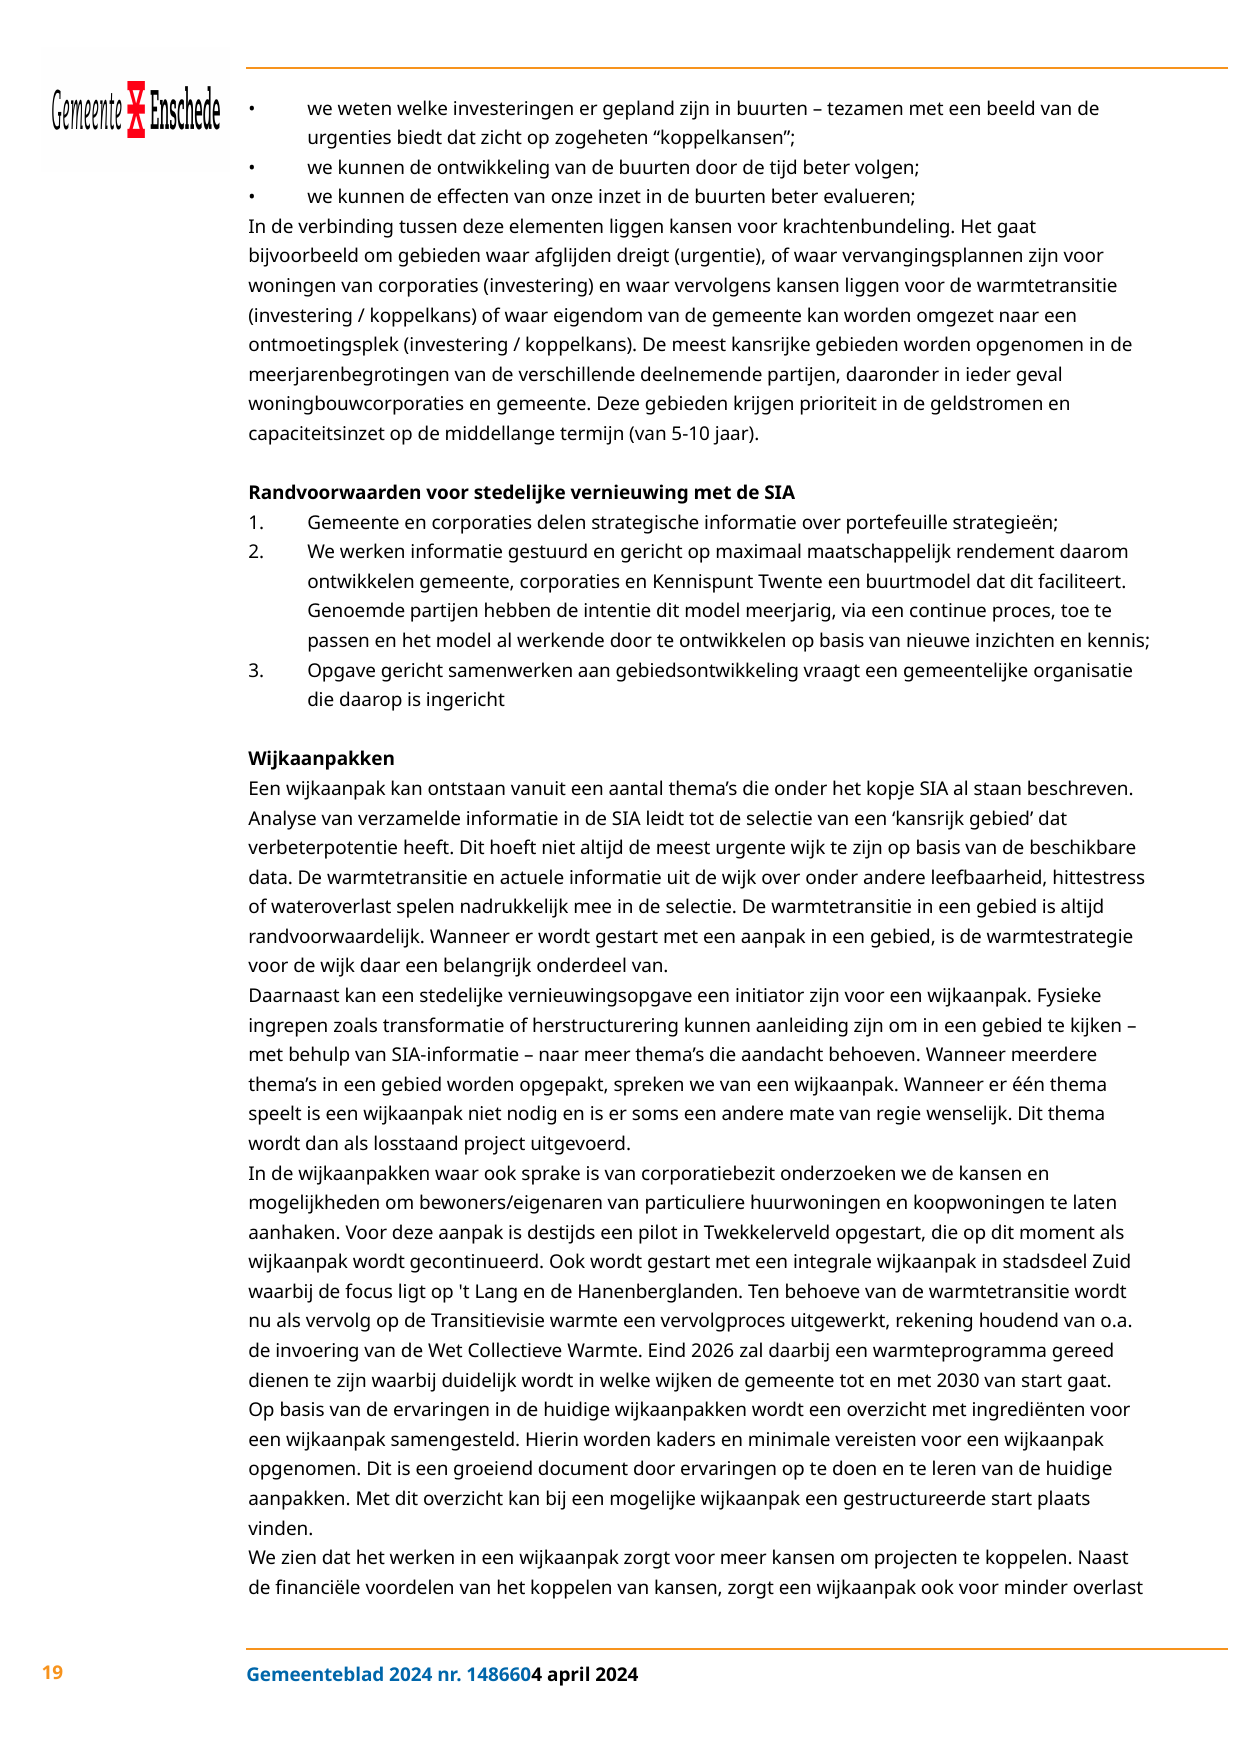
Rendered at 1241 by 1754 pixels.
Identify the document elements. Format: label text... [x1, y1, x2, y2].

text In de verbinding tussen deze elementen liggen kansen voor krachtenbundeling. Het gaat bijvoorbeeld om gebieden waar afglijden dreigt (urgentie), of waar vervangingsplannen zijn voor woningen van corporaties (investering) en waar vervolgens kansen liggen voor de warmtetransitie (investering / koppelkans) of waar eigendom van de gemeente kan worden omgezet naar een ontmoetingsplek (investering / koppelkans). De meest kansrijke gebieden worden opgenomen in de meerjarenbegrotingen van de verschillende deelnemende partijen, daaronder in ieder geval woningbouwcorporaties en gemeente. Deze gebieden krijgen prioriteit in de geldstromen en capaciteitsinzet op de middellange termijn (van 5-10 jaar). [248, 213, 1152, 446]
list we kunnen de effecten van onze inzet in de buurten beter evalueren; [248, 183, 1152, 209]
list Gemeente en corporaties delen strategische informatie over portefeuille strategieën; [248, 509, 1152, 535]
text In de wijkaanpakken waar ook sprake is van corporatiebezit onderzoeken we de kansen en mogelijkheden om bewoners/eigenaren van particuliere huurwoningen en koopwoningen te laten aanhaken. Voor deze aanpak is destijds een pilot in Twekkelerveld opgestart, die op dit moment als wijkaanpak wordt gecontinueerd. Ook wordt gestart met een integrale wijkaanpak in stadsdeel Zuid waarbij de focus ligt op 't Lang en de Hanenberglanden. Ten behoeve van de warmtetransitie wordt nu als vervolg op de Transitievisie warmte een vervolgproces uitgewerkt, rekening houdend van o.a. de invoering van de Wet Collectieve Warmte. Eind 2026 zal daarbij een warmteprogramma gereed dienen te zijn waarbij duidelijk wordt in welke wijken de gemeente tot en met 2030 van start gaat. [248, 1160, 1152, 1393]
list we kunnen de ontwikkeling van de buurten door de tijd beter volgen; [248, 154, 1152, 180]
text Op basis van de ervaringen in de huidige wijkaanpakken wordt een overzicht met ingrediënten voor een wijkaanpak samengesteld. Hierin worden kaders en minimale vereisten voor een wijkaanpak opgenomen. Dit is een groeiend document door ervaringen op te doen en te leren van de huidige aanpakken. Met dit overzicht kan bij een mogelijke wijkaanpak een gestructureerde start plaats vinden. [248, 1396, 1152, 1541]
list We werken informatie gestuurd en gericht op maximaal maatschappelijk rendement daarom ontwikkelen gemeente, corporaties en Kennispunt Twente een buurtmodel dat dit faciliteert. Genoemde partijen hebben de intentie dit model meerjarig, via een continue proces, toe te passen en het model al werkende door te ontwikkelen op basis van nieuwe inzichten en kennis; [248, 538, 1152, 653]
list we weten welke investeringen er gepland zijn in buurten – tezamen met een beeld van de urgenties biedt dat zicht op zogeheten “koppelkansen”; [248, 95, 1152, 150]
text Daarnaast kan een stedelijke vernieuwingsopgave een initiator zijn voor een wijkaanpak. Fysieke ingrepen zoals transformatie of herstructurering kunnen aanleiding zijn om in een gebied te kijken – met behulp van SIA-informatie – naar meer thema’s die aandacht behoeven. Wanneer meerdere thema’s in een gebied worden opgepakt, spreken we van een wijkaanpak. Wanneer er één thema speelt is een wijkaanpak niet nodig en is er soms een andere mate van regie wenselijk. Dit thema wordt dan als losstaand project uitgevoerd. [248, 982, 1152, 1156]
text Wijkaanpakken [248, 746, 1152, 771]
picture [41, 47, 231, 172]
text We zien dat het werken in een wijkaanpak zorgt voor meer kansen om projecten te koppelen. Naast de financiële voordelen van het koppelen van kansen, zorgt een wijkaanpak ook voor minder overlast [248, 1544, 1152, 1600]
text Een wijkaanpak kan ontstaan vanuit een aantal thema’s die onder het kopje SIA al staan beschreven. Analyse van verzamelde informatie in de SIA leidt tot de selectie van een ‘kansrijk gebied’ dat verbeterpotentie heeft. Dit hoeft niet altijd de meest urgente wijk te zijn op basis van de beschikbare data. De warmtetransitie en actuele informatie uit de wijk over onder andere leefbaarheid, hittestress of wateroverlast spelen nadrukkelijk mee in de selectie. De warmtetransitie in een gebied is altijd randvoorwaardelijk. Wanneer er wordt gestart met een aanpak in een gebied, is de warmtestrategie voor de wijk daar een belangrijk onderdeel van. [248, 775, 1152, 978]
text Randvoorwaarden voor stedelijke vernieuwing met de SIA [248, 479, 1152, 505]
list Opgave gericht samenwerken aan gebiedsontwikkeling vraagt een gemeentelijke organisatie die daarop is ingericht [248, 657, 1152, 712]
